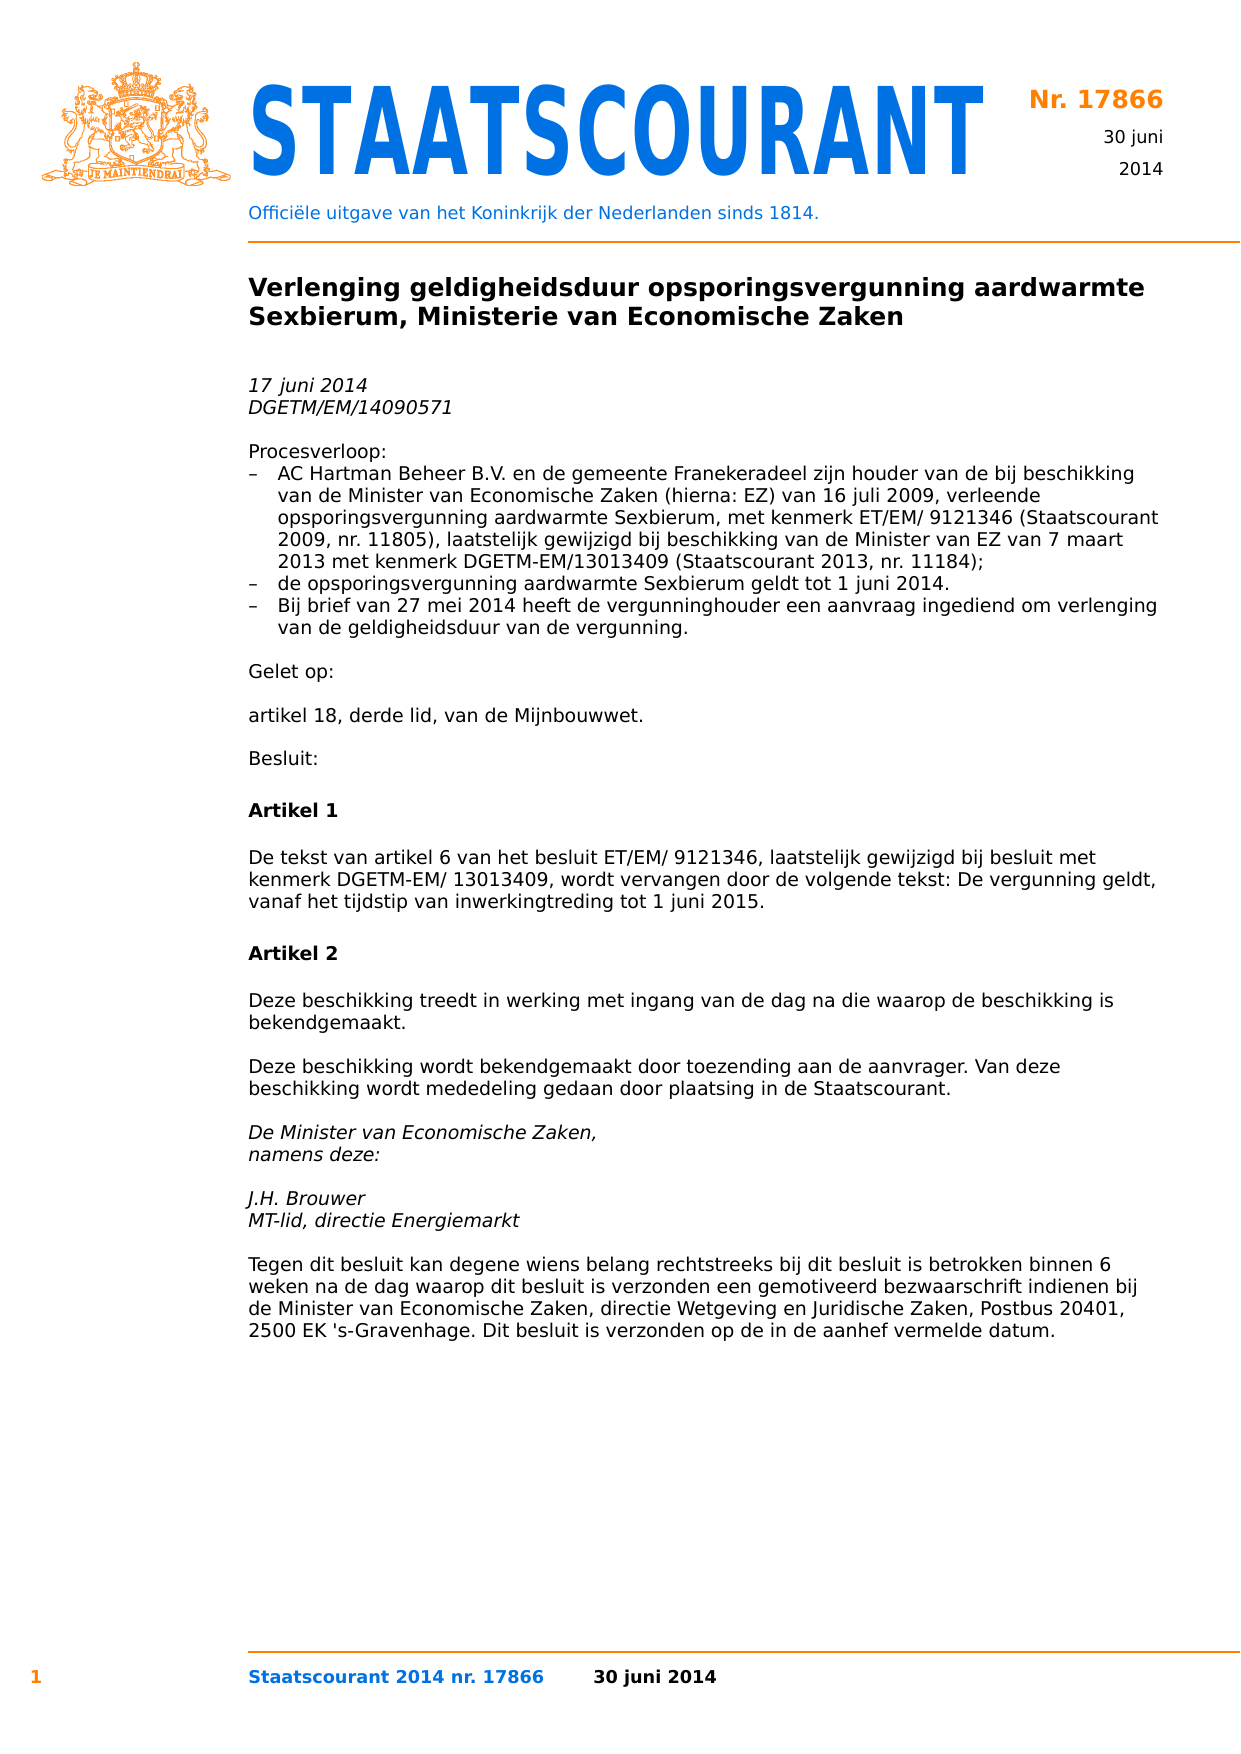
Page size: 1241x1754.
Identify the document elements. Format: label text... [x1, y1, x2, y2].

text artikel 18, derde lid, van de Mijnbouwwet. [248, 704, 1163, 726]
text Deze beschikking wordt bekendgemaakt door toezending aan de aanvrager. Van deze beschikking wordt mededeling gedaan door plaatsing in de Staatscourant. [248, 1056, 1163, 1100]
text 17 juni 2014 [248, 375, 1163, 397]
text Procesverloop: [248, 441, 1163, 463]
subtitle Artikel 2 [248, 943, 1163, 965]
text – de opsporingsvergunning aardwarmte Sexbierum geldt tot 1 juni 2014. [248, 573, 1163, 595]
text DGETM/EM/14090571 [248, 397, 1163, 419]
picture [41, 62, 231, 186]
text Tegen dit besluit kan degene wiens belang rechtstreeks bij dit besluit is betrokken binnen 6 weken na de dag waarop dit besluit is verzonden een gemotiveerd bezwaarschrift indienen bij de Minister van Economische Zaken, directie Wetgeving en Juridische Zaken, Postbus 20401, 2500 EK 's-Gravenhage. Dit besluit is verzonden op de in de aanhef vermelde datum. [248, 1254, 1163, 1342]
subtitle Artikel 1 [248, 800, 1163, 822]
table_header STAATSCOURANT [248, 62, 998, 203]
table_cell 2014 [998, 153, 1240, 203]
text – Bij brief van 27 mei 2014 heeft de vergunninghouder een aanvraag ingediend om verlenging van de geldigheidsduur van de vergunning. [248, 595, 1163, 639]
table_header [25, 62, 248, 241]
text – AC Hartman Beheer B.V. en de gemeente Franekeradeel zijn houder van de bij beschikking van de Minister van Economische Zaken (hierna: EZ) van 16 juli 2009, verleende opsporingsvergunning aardwarmte Sexbierum, met kenmerk ET/EM/ 9121346 (Staatscourant 2009, nr. 11805), laatstelijk gewijzigd bij beschikking van de Minister van EZ van 7 maart 2013 met kenmerk DGETM-EM/13013409 (Staatscourant 2013, nr. 11184); [248, 463, 1163, 573]
text Gelet op: [248, 661, 1163, 683]
text Deze beschikking treedt in werking met ingang van de dag na die waarop de beschikking is bekendgemaakt. [248, 990, 1163, 1034]
text De tekst van artikel 6 van het besluit ET/EM/ 9121346, laatstelijk gewijzigd bij besluit met kenmerk DGETM-EM/ 13013409, wordt vervangen door de volgende tekst: De vergunning geldt, vanaf het tijdstip van inwerkingtreding tot 1 juni 2015. [248, 847, 1163, 913]
table_cell 30 juni [998, 121, 1240, 153]
text De Minister van Economische Zaken, namens deze: J.H. Brouwer MT-lid, directie Energiemarkt [248, 1122, 1163, 1232]
text Besluit: [248, 748, 1163, 770]
table_header Nr. 17866 [998, 62, 1240, 121]
subtitle Verlenging geldigheidsduur opsporingsvergunning aardwarmte Sexbierum, Ministerie van Economische Zaken [248, 273, 1163, 331]
table_cell Officiële uitgave van het Koninkrijk der Nederlanden sinds 1814. [248, 203, 1240, 241]
